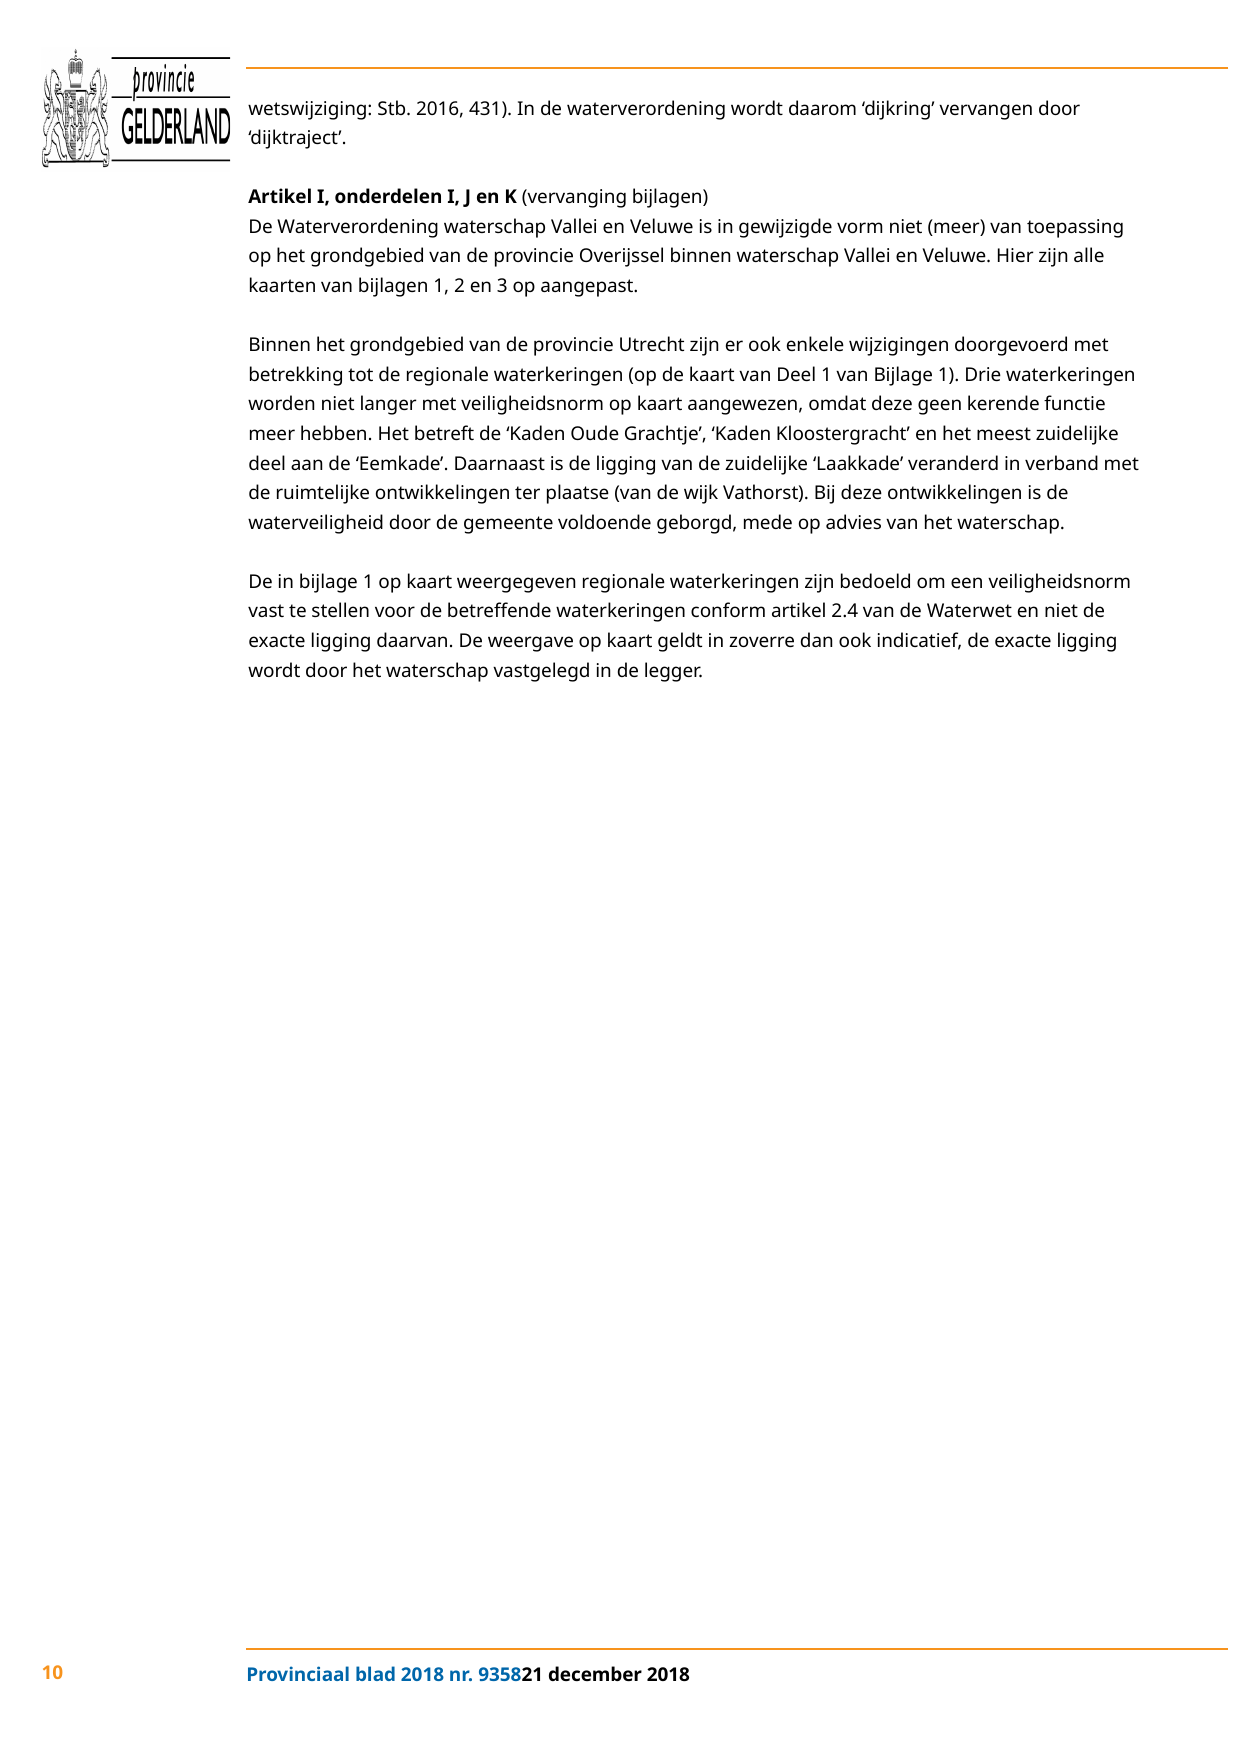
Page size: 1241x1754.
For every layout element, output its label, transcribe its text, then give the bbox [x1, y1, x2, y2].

text wetswijziging: Stb. 2016, 431). In de waterverordening wordt daarom ‘dijkring’ vervangen door ‘dijktraject’. [248, 95, 1152, 150]
picture [41, 47, 231, 172]
text De in bijlage 1 op kaart weergegeven regionale waterkeringen zijn bedoeld om een veiligheidsnorm vast te stellen voor de betreffende waterkeringen conform artikel 2.4 van de Waterwet en niet de exacte ligging daarvan. De weergave op kaart geldt in zoverre dan ook indicatief, de exacte ligging wordt door het waterschap vastgelegd in de legger. [248, 568, 1152, 683]
text Artikel I, onderdelen I, J en K (vervanging bijlagen) [248, 183, 1152, 209]
text Binnen het grondgebied van de provincie Utrecht zijn er ook enkele wijzigingen doorgevoerd met betrekking tot de regionale waterkeringen (op de kaart van Deel 1 van Bijlage 1). Drie waterkeringen worden niet langer met veiligheidsnorm op kaart aangewezen, omdat deze geen kerende functie meer hebben. Het betreft de ‘Kaden Oude Grachtje’, ‘Kaden Kloostergracht’ en het meest zuidelijke deel aan de ‘Eemkade’. Daarnaast is de ligging van de zuidelijke ‘Laakkade’ veranderd in verband met de ruimtelijke ontwikkelingen ter plaatse (van de wijk Vathorst). Bij deze ontwikkelingen is de waterveiligheid door de gemeente voldoende geborgd, mede op advies van het waterschap. [248, 331, 1152, 535]
text De Waterverordening waterschap Vallei en Veluwe is in gewijzigde vorm niet (meer) van toepassing op het grondgebied van de provincie Overijssel binnen waterschap Vallei en Veluwe. Hier zijn alle kaarten van bijlagen 1, 2 en 3 op aangepast. [248, 213, 1152, 298]
